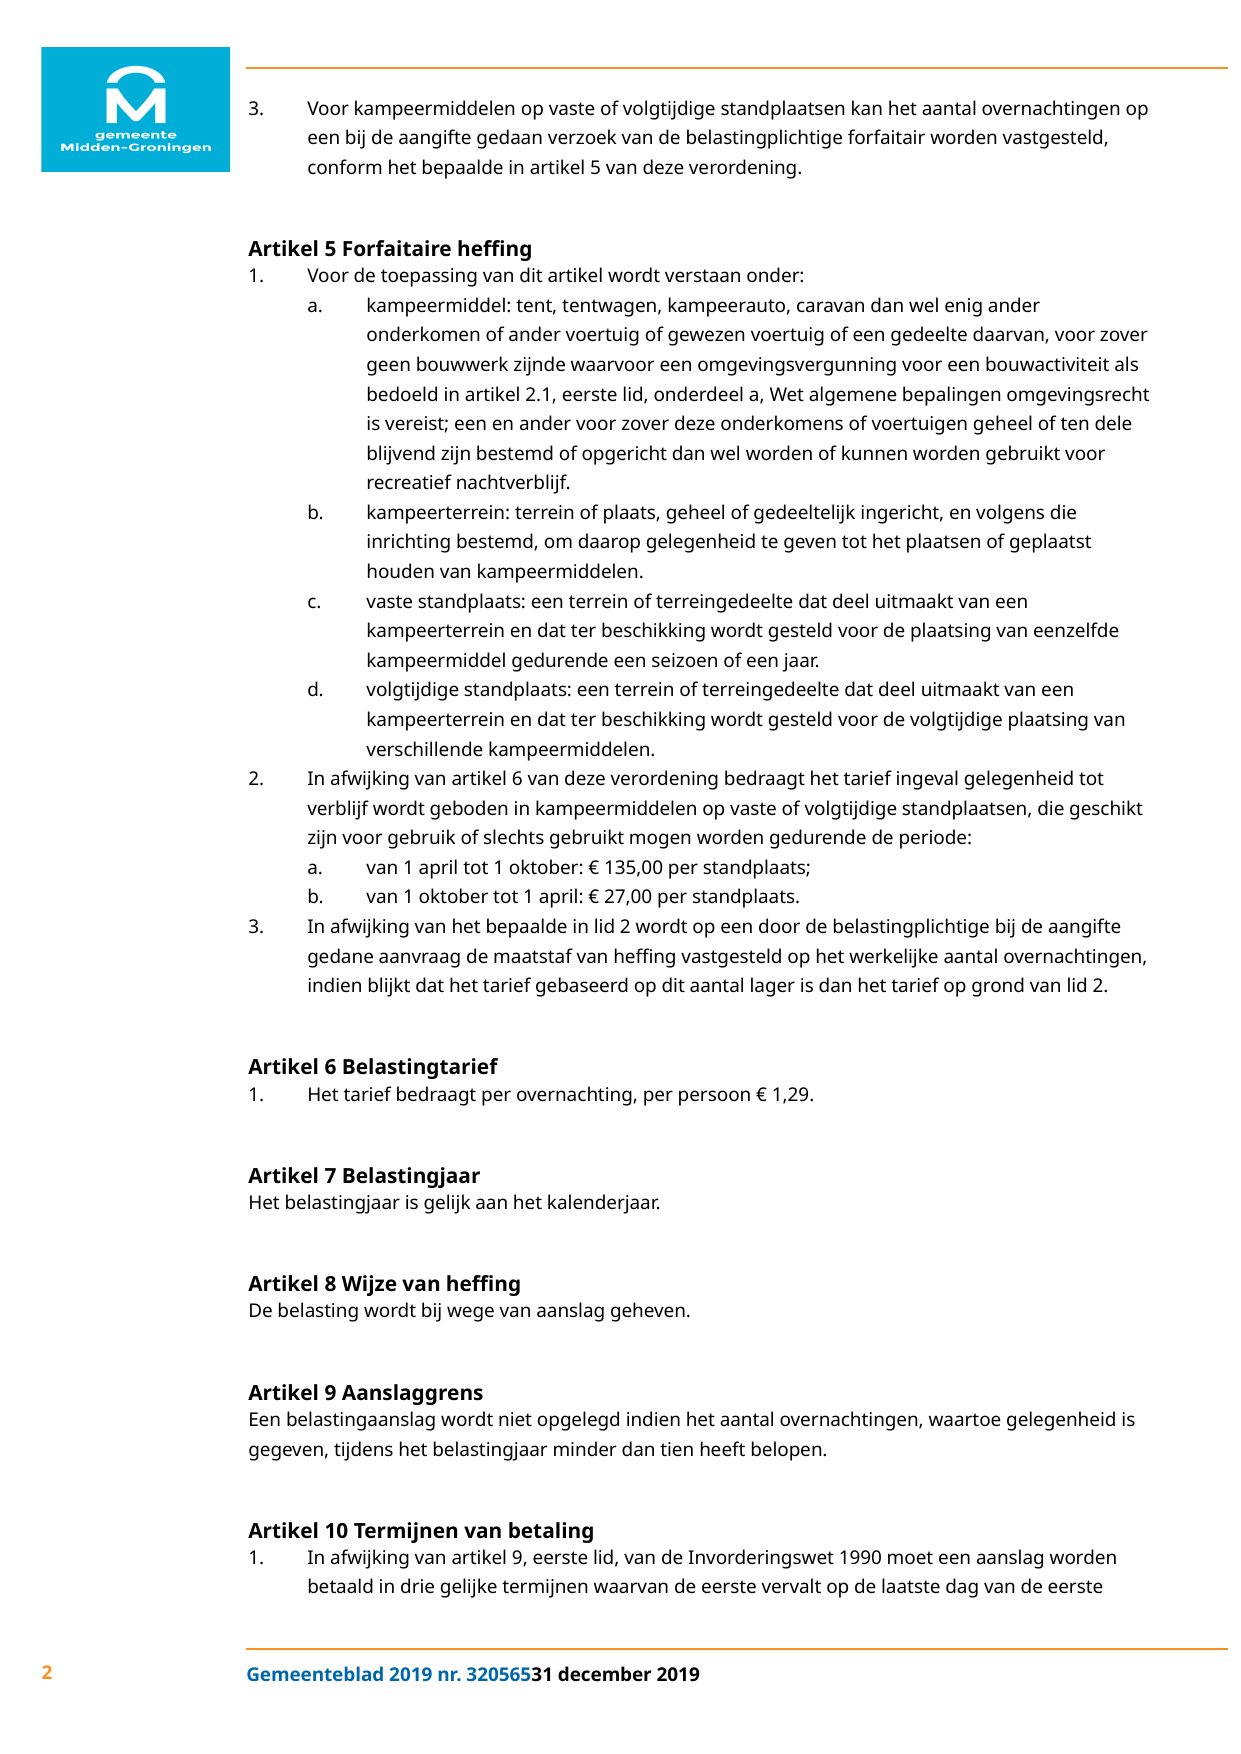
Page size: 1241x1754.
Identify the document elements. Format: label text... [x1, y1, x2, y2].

list vaste standplaats: een terrein of terreingedeelte dat deel uitmaakt van een kampeerterrein en dat ter beschikking wordt gesteld voor de plaatsing van eenzelfde kampeermiddel gedurende een seizoen of een jaar. [307, 588, 1152, 673]
list kampeermiddel: tent, tentwagen, kampeerauto, caravan dan wel enig ander onderkomen of ander voertuig of gewezen voertuig of een gedeelte daarvan, voor zover geen bouwwerk zijnde waarvoor een omgevingsvergunning voor een bouwactiviteit als bedoeld in artikel 2.1, eerste lid, onderdeel a, Wet algemene bepalingen omgevingsrecht is vereist; een en ander voor zover deze onderkomens of voertuigen geheel of ten dele blijvend zijn bestemd of opgericht dan wel worden of kunnen worden gebruikt voor recreatief nachtverblijf. [307, 292, 1152, 495]
list In afwijking van artikel 6 van deze verordening bedraagt het tarief ingeval gelegenheid tot verblijf wordt geboden in kampeermiddelen op vaste of volgtijdige standplaatsen, die geschikt zijn voor gebruik of slechts gebruikt mogen worden gedurende de periode: [248, 765, 1152, 850]
list volgtijdige standplaats: een terrein of terreingedeelte dat deel uitmaakt van een kampeerterrein en dat ter beschikking wordt gesteld voor de volgtijdige plaatsing van verschillende kampeermiddelen. [307, 677, 1152, 761]
list In afwijking van artikel 9, eerste lid, van de Invorderingswet 1990 moet een aanslag worden betaald in drie gelijke termijnen waarvan de eerste vervalt op de laatste dag van de eerste [248, 1544, 1152, 1599]
text Artikel 7 Belastingjaar [248, 1161, 1152, 1189]
list Voor de toepassing van dit artikel wordt verstaan onder: [248, 262, 1152, 288]
list Voor kampeermiddelen op vaste of volgtijdige standplaatsen kan het aantal overnachtingen op een bij de aangifte gedaan verzoek van de belastingplichtige forfaitair worden vastgesteld, conform het bepaalde in artikel 5 van deze verordening. [248, 95, 1152, 180]
text Het belastingjaar is gelijk aan het kalenderjaar. [248, 1189, 1152, 1215]
list van 1 april tot 1 oktober: € 135,00 per standplaats; [307, 854, 1152, 880]
picture [108, 66, 164, 82]
list van 1 oktober tot 1 april: € 27,00 per standplaats. [307, 884, 1152, 909]
picture [184, 146, 190, 153]
text Artikel 9 Aanslaggrens [248, 1378, 1152, 1406]
text Artikel 10 Termijnen van betaling [248, 1516, 1152, 1544]
list Het tarief bedraagt per overnachting, per persoon € 1,29. [248, 1081, 1152, 1107]
text De belasting wordt bij wege van aanslag geheven. [248, 1298, 1152, 1323]
text Een belastingaanslag wordt niet opgelegd indien het aantal overnachtingen, waartoe gelegenheid is gegeven, tijdens het belastingjaar minder dan tien heeft belopen. [248, 1406, 1152, 1461]
text Artikel 5 Forfaitaire heffing [248, 234, 1152, 262]
list In afwijking van het bepaalde in lid 2 wordt op een door de belastingplichtige bij de aangifte gedane aanvraag de maatstaf van heffing vastgesteld op het werkelijke aantal overnachtingen, indien blijkt dat het tarief gebaseerd op dit aantal lager is dan het tarief op grond van lid 2. [248, 913, 1152, 998]
text Artikel 8 Wijze van heffing [248, 1269, 1152, 1298]
list kampeerterrein: terrein of plaats, geheel of gedeeltelijk ingericht, en volgens die inrichting bestemd, om daarop gelegenheid te geven tot het plaatsen of geplaatst houden van kampeermiddelen. [307, 499, 1152, 584]
text Artikel 6 Belastingtarief [248, 1052, 1152, 1081]
picture [107, 89, 165, 122]
